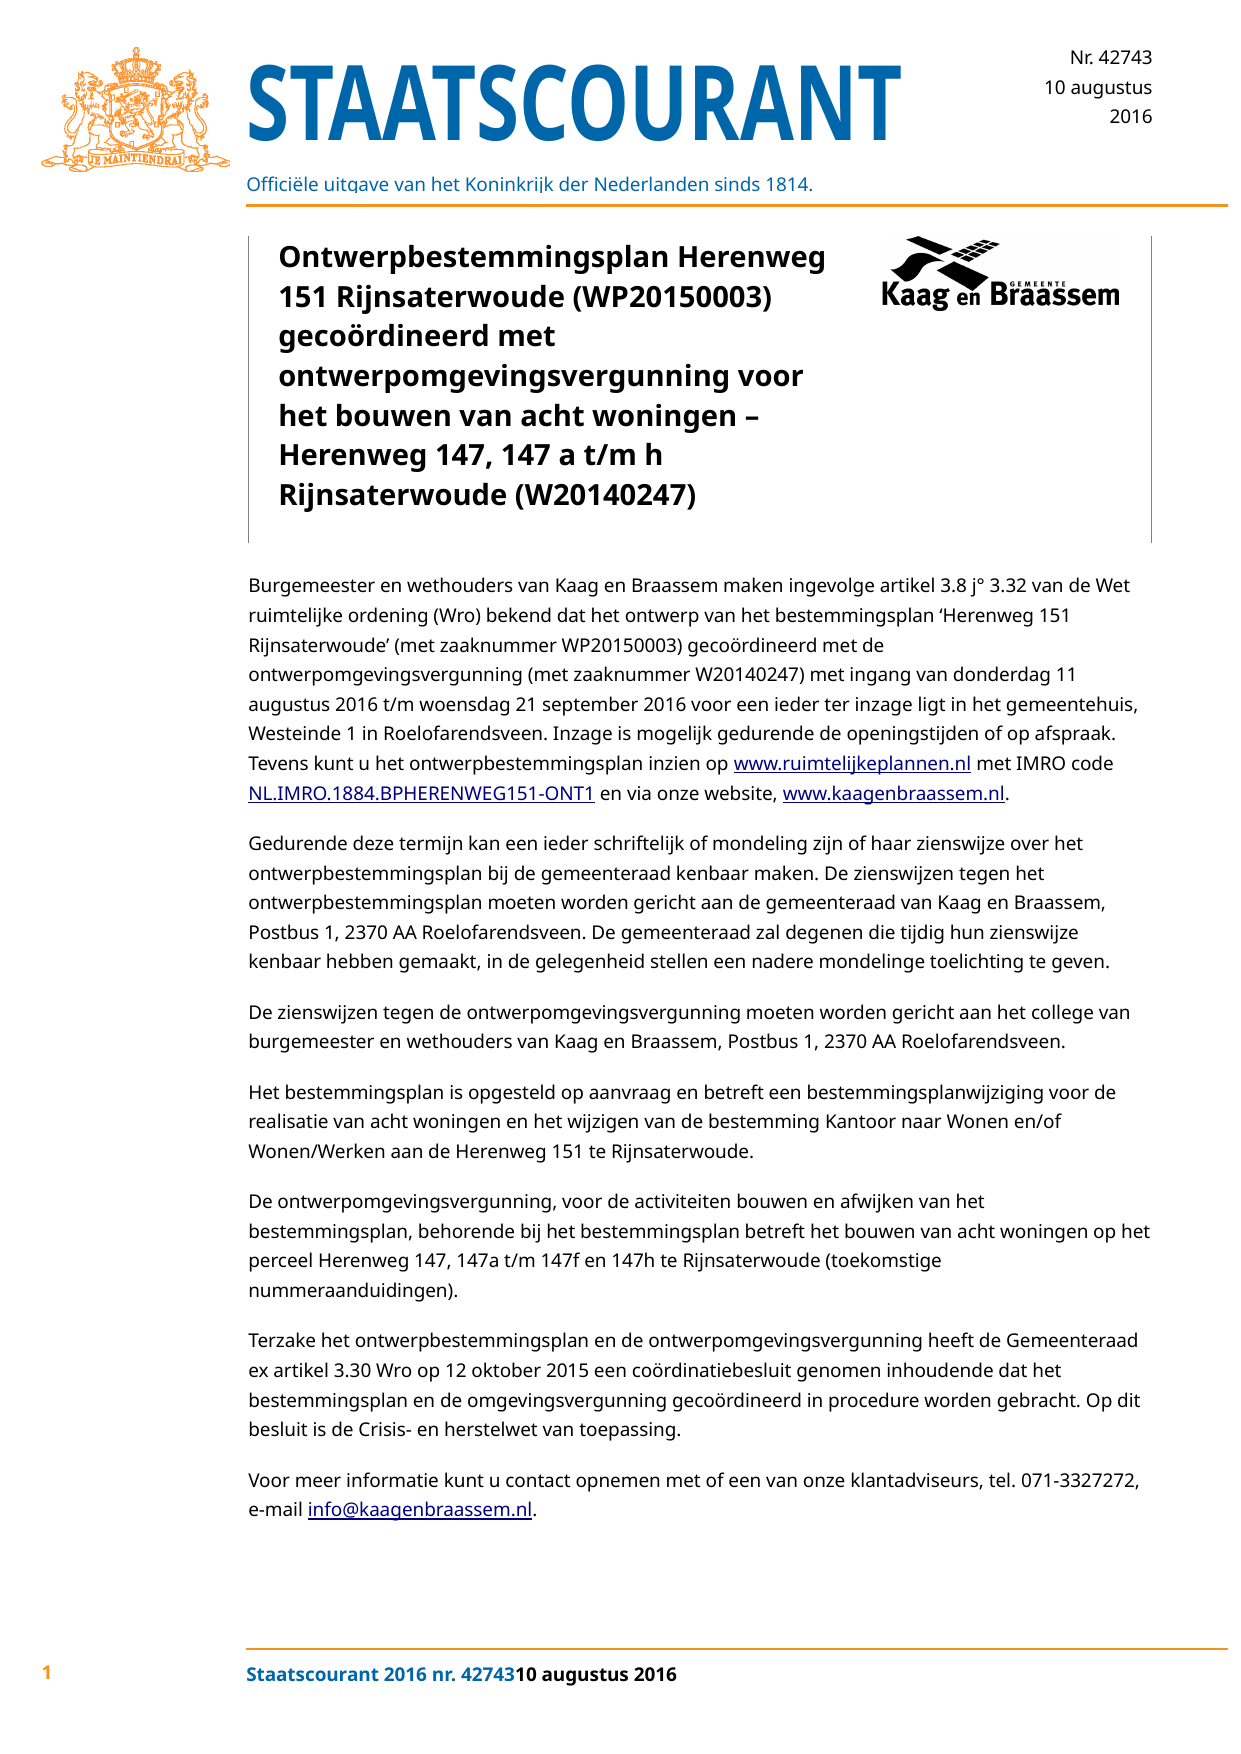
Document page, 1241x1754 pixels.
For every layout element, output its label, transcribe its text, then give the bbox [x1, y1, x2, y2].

text Burgemeester en wethouders van Kaag en Braassem maken ingevolge artikel 3.8 j° 3.32 van de Wet ruimtelijke ordening (Wro) bekend dat het ontwerp van het bestemmingsplan ‘Herenweg 151 Rijnsaterwoude’ (met zaaknummer WP20150003) gecoördineerd met de ontwerpomgevingsvergunning (met zaaknummer W20140247) met ingang van donderdag 11 augustus 2016 t/m woensdag 21 september 2016 voor een ieder ter inzage ligt in het gemeentehuis, Westeinde 1 in Roelofarendsveen. Inzage is mogelijk gedurende de openingstijden of op afspraak. Tevens kunt u het ontwerpbestemmingsplan inzien op www.ruimtelijkeplannen.nl met IMRO code NL.IMRO.1884.BPHERENWEG151-ONT1 en via onze website, www.kaagenbraassem.nl. [248, 573, 1152, 806]
text Terzake het ontwerpbestemmingsplan en de ontwerpomgevingsvergunning heeft de Gemeenteraad ex artikel 3.30 Wro op 12 oktober 2015 een coördinatiebesluit genomen inhoudende dat het bestemmingsplan en de omgevingsvergunning gecoördineerd in procedure worden gebracht. Op dit besluit is de Crisis- en herstelwet van toepassing. [248, 1328, 1152, 1442]
text De ontwerpomgevingsvergunning, voor de activiteiten bouwen en afwijken van het bestemmingsplan, behorende bij het bestemmingsplan betreft het bouwen van acht woningen op het perceel Herenweg 147, 147a t/m 147f en 147h te Rijnsaterwoude (toekomstige nummeraanduidingen). [248, 1188, 1152, 1303]
text De zienswijzen tegen de ontwerpomgevingsvergunning moeten worden gericht aan het college van burgemeester en wethouders van Kaag en Braassem, Postbus 1, 2370 AA Roelofarendsveen. [248, 999, 1152, 1054]
table_header [850, 236, 1151, 543]
text Voor meer informatie kunt u contact opnemen met of een van onze klantadviseurs, tel. 071-3327272, e-mail info@kaagenbraassem.nl. [248, 1467, 1152, 1522]
text Gedurende deze termijn kan een ieder schriftelijk of mondeling zijn of haar zienswijze over het ontwerpbestemmingsplan bij de gemeenteraad kenbaar maken. De zienswijzen tegen het ontwerpbestemmingsplan moeten worden gericht aan de gemeenteraad van Kaag en Braassem, Postbus 1, 2370 AA Roelofarendsveen. De gemeenteraad zal degenen die tijdig hun zienswijze kenbaar hebben gemaakt, in de gelegenheid stellen een nadere mondelinge toelichting te geven. [248, 830, 1152, 974]
table_header Ontwerpbestemmingsplan Herenweg 151 Rijnsaterwoude (WP20150003) gecoördineerd met ontwerpomgevingsvergunning voor het bouwen van acht woningen – Herenweg 147, 147 a t/m h Rijnsaterwoude (W20140247) [249, 236, 850, 543]
text Het bestemmingsplan is opgesteld op aanvraag en betreft een bestemmingsplanwijziging voor de realisatie van acht woningen en het wijzigen van de bestemming Kantoor naar Wonen en/of Wonen/Werken aan de Herenweg 151 te Rijnsaterwoude. [248, 1079, 1152, 1164]
picture [882, 236, 1119, 311]
picture [41, 47, 231, 172]
